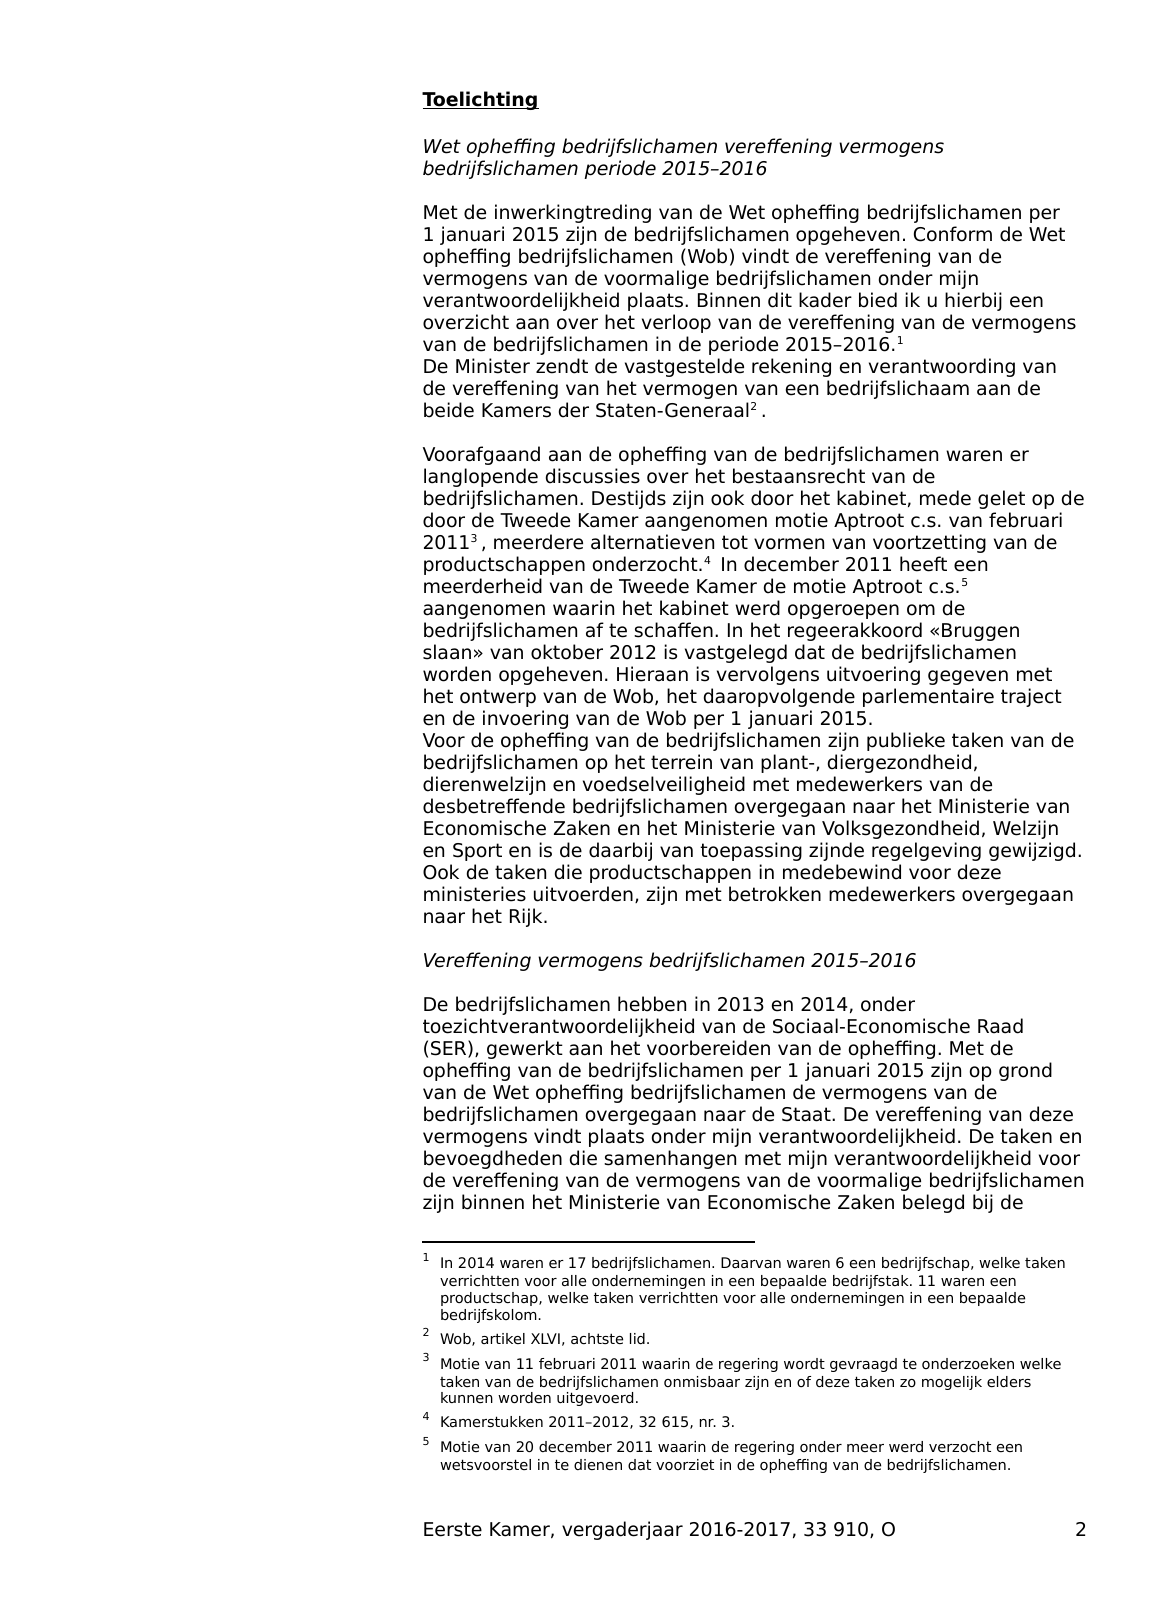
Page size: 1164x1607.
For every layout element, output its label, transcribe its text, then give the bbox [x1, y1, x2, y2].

subtitle Toelichting [422, 89, 1087, 111]
text Motie van 11 februari 2011 waarin de regering wordt gevraagd te onderzoeken welke taken van de bedrijfslichamen onmisbaar zijn en of deze taken zo mogelijk elders kunnen worden uitgevoerd. [422, 1352, 1087, 1407]
text De Minister zendt de vastgestelde rekening en verantwoording van de vereffening van het vermogen van een bedrijfslichaam aan de beide Kamers der Staten-Generaal. [422, 356, 1087, 422]
text In 2014 waren er 17 bedrijfslichamen. Daarvan waren 6 een bedrijfschap, welke taken verrichtten voor alle ondernemingen in een bepaalde bedrijfstak. 11 waren een productschap, welke taken verrichtten voor alle ondernemingen in een bepaalde bedrijfskolom. [422, 1251, 1087, 1324]
text De bedrijfslichamen hebben in 2013 en 2014, onder toezichtverantwoordelijkheid van de Sociaal-Economische Raad (SER), gewerkt aan het voorbereiden van de opheffing. Met de opheffing van de bedrijfslichamen per 1 januari 2015 zijn op grond van de Wet opheffing bedrijfslichamen de vermogens van de bedrijfslichamen overgegaan naar de Staat. De vereffening van deze vermogens vindt plaats onder mijn verantwoordelijkheid. De taken en bevoegdheden die samenhangen met mijn verantwoordelijkheid voor de vereffening van de vermogens van de voormalige bedrijfslichamen zijn binnen het Ministerie van Economische Zaken belegd bij de [422, 994, 1087, 1214]
text Kamerstukken 2011–2012, 32 615, nr. 3. [422, 1410, 1087, 1432]
text Voor de opheffing van de bedrijfslichamen zijn publieke taken van de bedrijfslichamen op het terrein van plant-, diergezondheid, dierenwelzijn en voedselveiligheid met medewerkers van de desbetreffende bedrijfslichamen overgegaan naar het Ministerie van Economische Zaken en het Ministerie van Volksgezondheid, Welzijn en Sport en is de daarbij van toepassing zijnde regelgeving gewijzigd. Ook de taken die productschappen in medebewind voor deze ministeries uitvoerden, zijn met betrokken medewerkers overgegaan naar het Rijk. [422, 730, 1087, 928]
text Motie van 20 december 2011 waarin de regering onder meer werd verzocht een wetsvoorstel in te dienen dat voorziet in de opheffing van de bedrijfslichamen. [422, 1435, 1087, 1474]
text Met de inwerkingtreding van de Wet opheffing bedrijfslichamen per 1 januari 2015 zijn de bedrijfslichamen opgeheven. Conform de Wet opheffing bedrijfslichamen (Wob) vindt de vereffening van de vermogens van de voormalige bedrijfslichamen onder mijn verantwoordelijkheid plaats. Binnen dit kader bied ik u hierbij een overzicht aan over het verloop van de vereffening van de vermogens van de bedrijfslichamen in de periode 2015–2016. [422, 202, 1087, 356]
text Voorafgaand aan de opheffing van de bedrijfslichamen waren er langlopende discussies over het bestaansrecht van de bedrijfslichamen. Destijds zijn ook door het kabinet, mede gelet op de door de Tweede Kamer aangenomen motie Aptroot c.s. van februari 2011, meerdere alternatieven tot vormen van voortzetting van de productschappen onderzocht. In december 2011 heeft een meerderheid van de Tweede Kamer de motie Aptroot c.s. aangenomen waarin het kabinet werd opgeroepen om de bedrijfslichamen af te schaffen. In het regeerakkoord «Bruggen slaan» van oktober 2012 is vastgelegd dat de bedrijfslichamen worden opgeheven. Hieraan is vervolgens uitvoering gegeven met het ontwerp van de Wob, het daaropvolgende parlementaire traject en de invoering van de Wob per 1 januari 2015. [422, 444, 1087, 730]
subtitle Vereffening vermogens bedrijfslichamen 2015–2016 [422, 950, 1087, 972]
subtitle Wet opheffing bedrijfslichamen vereffening vermogens bedrijfslichamen periode 2015–2016 [422, 136, 1087, 180]
text Wob, artikel XLVI, achtste lid. [422, 1327, 1087, 1349]
